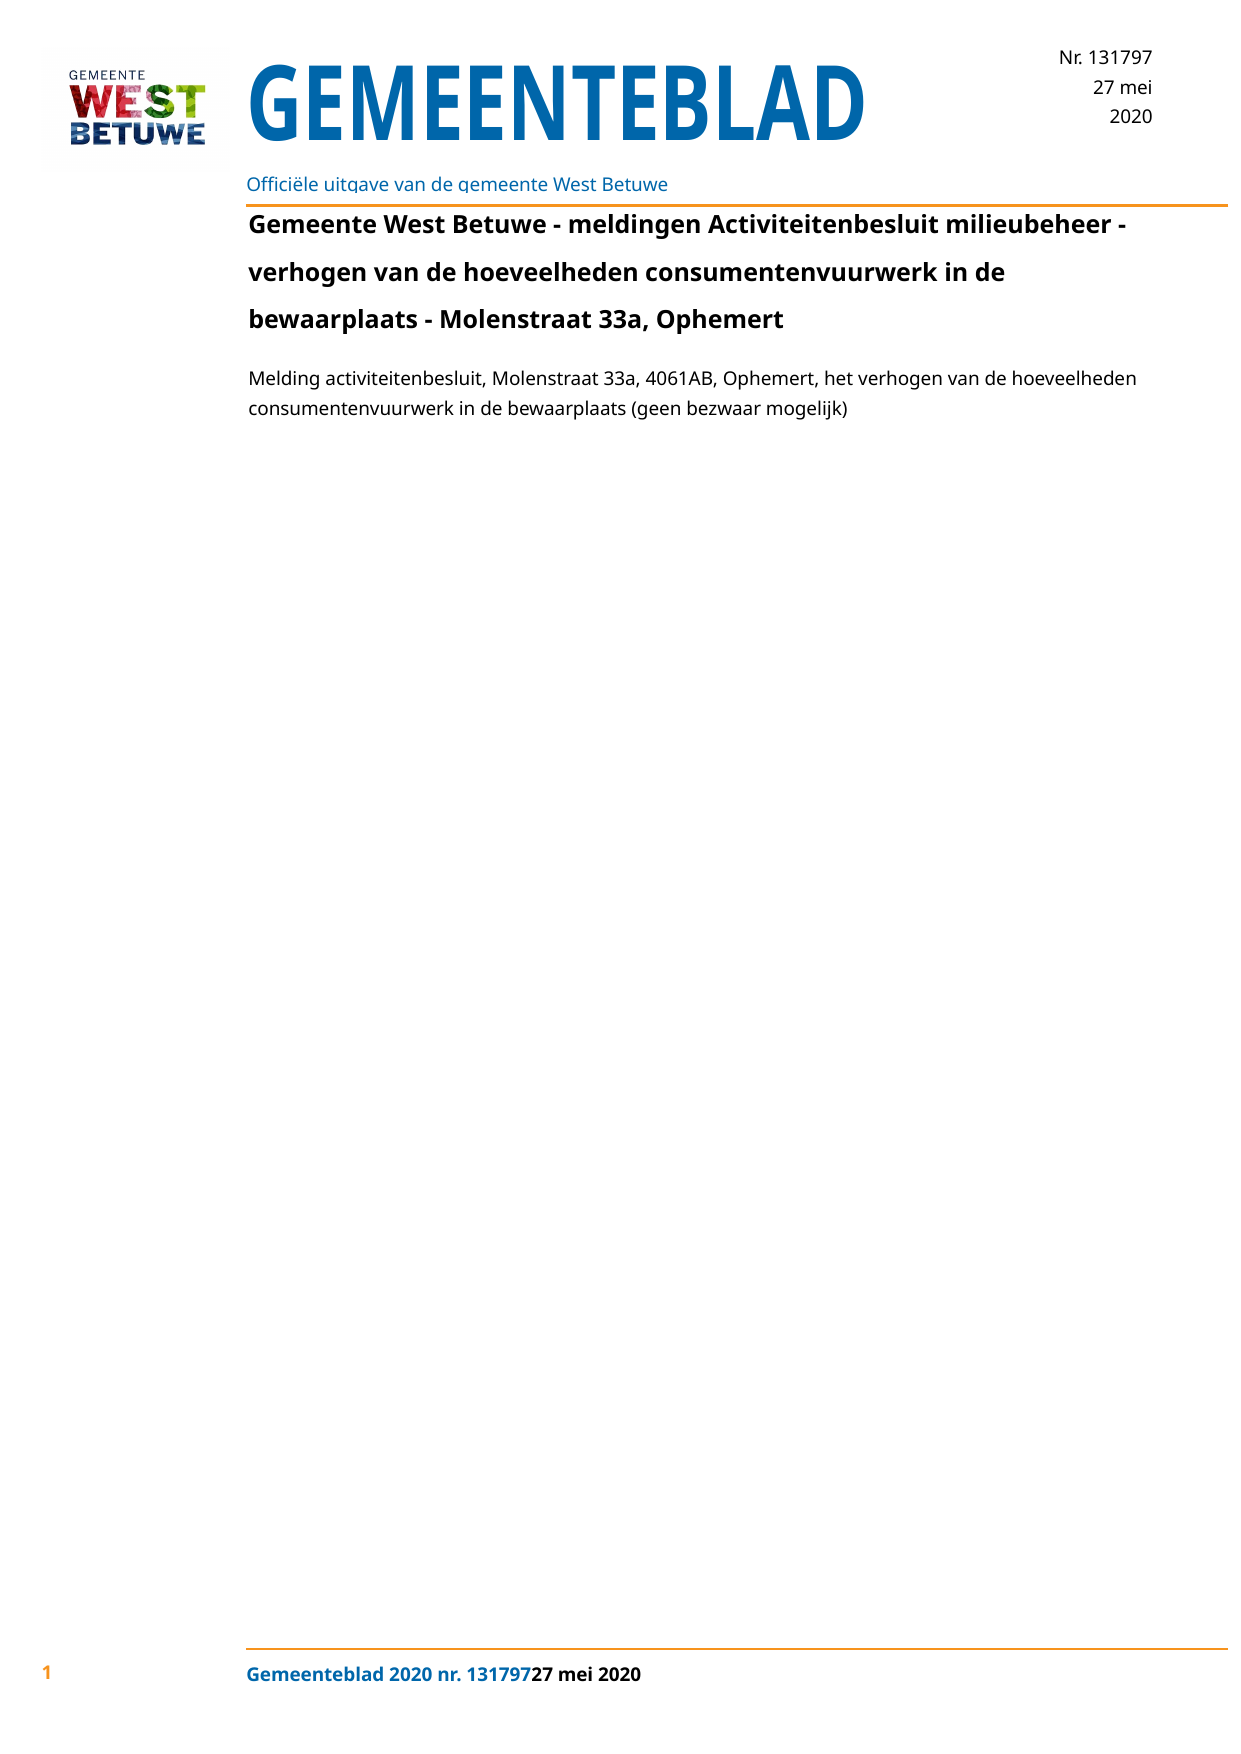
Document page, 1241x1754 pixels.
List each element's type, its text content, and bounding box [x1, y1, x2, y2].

text Melding activiteitenbesluit, Molenstraat 33a, 4061AB, Ophemert, het verhogen van de hoeveelheden consumentenvuurwerk in de bewaarplaats (geen bezwaar mogelijk) [248, 366, 1152, 421]
picture [41, 47, 231, 172]
text Gemeente West Betuwe - meldingen Activiteitenbesluit milieubeheer - verhogen van de hoeveelheden consumentenvuurwerk in de bewaarplaats - Molenstraat 33a, Ophemert [248, 207, 1152, 336]
